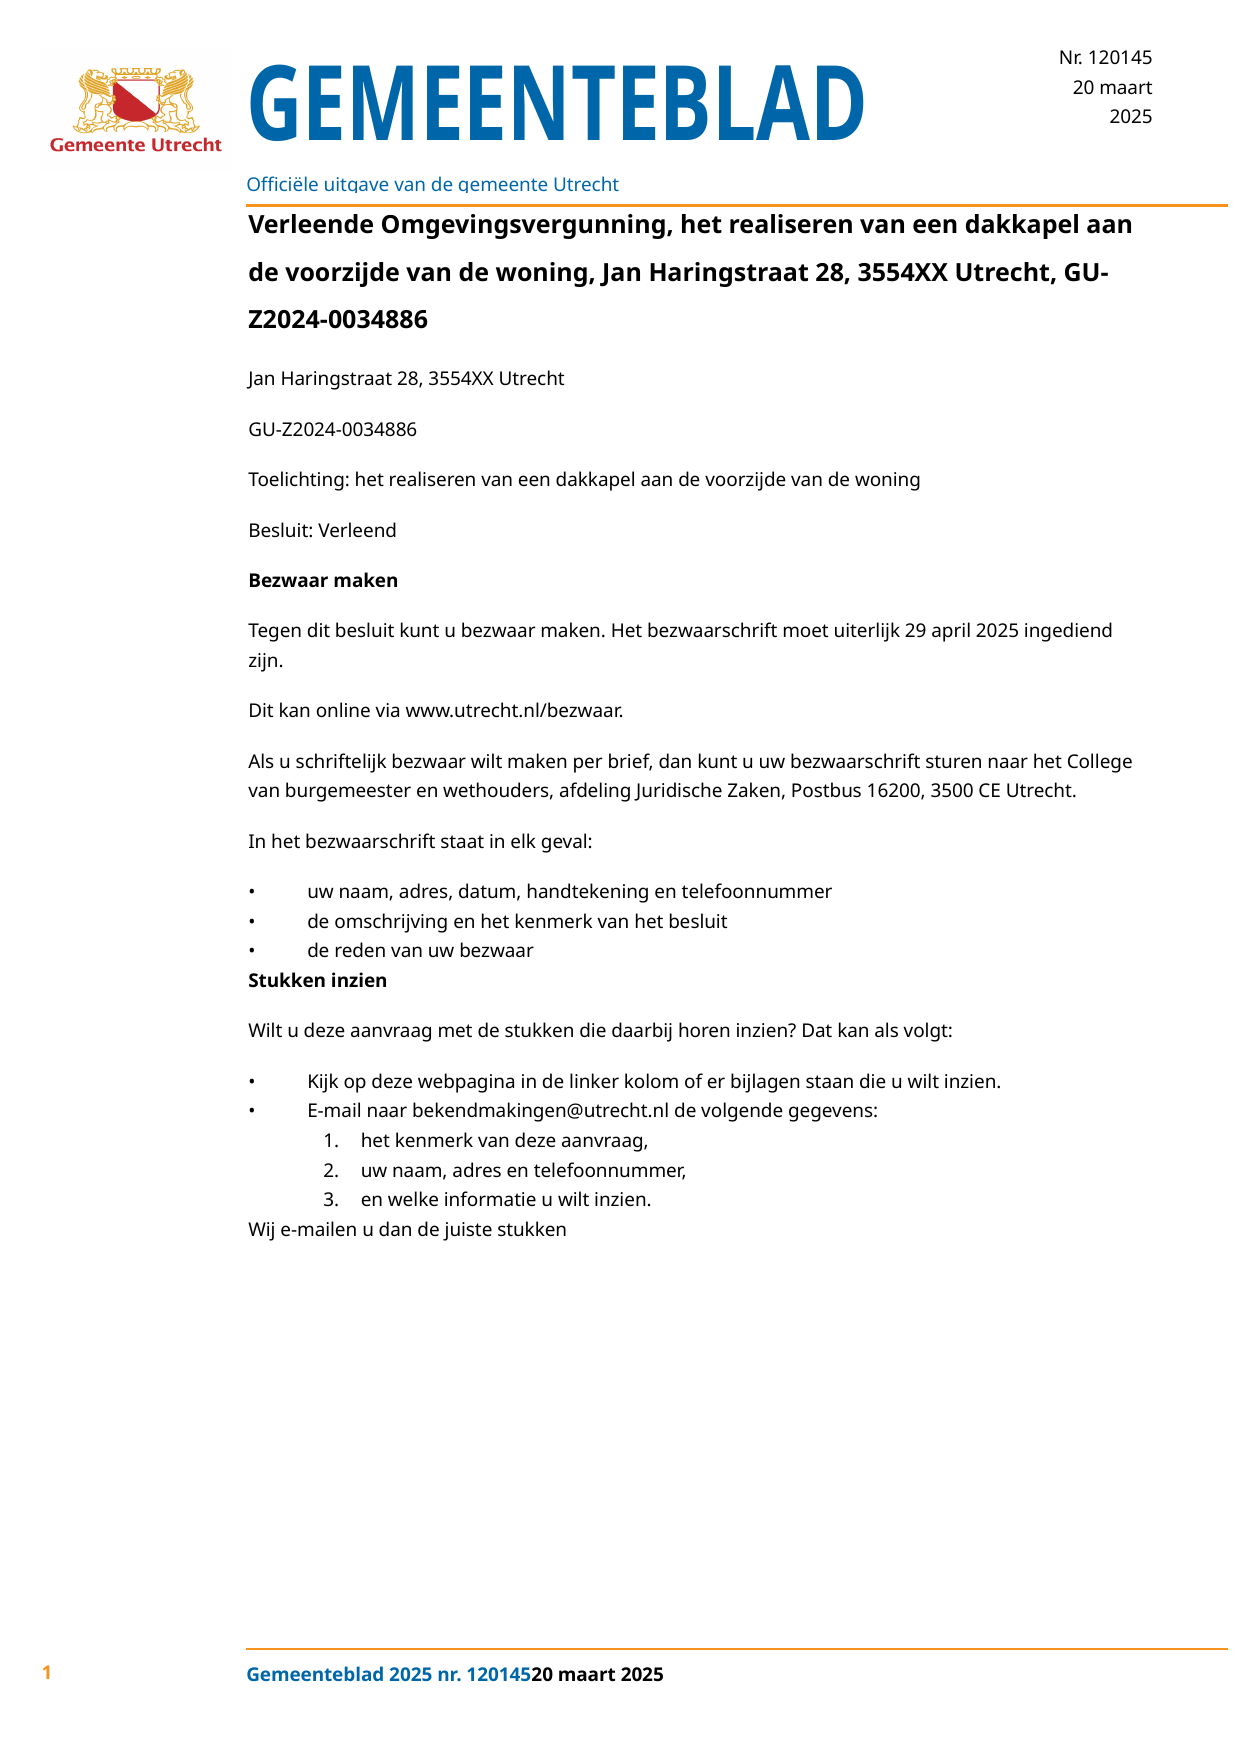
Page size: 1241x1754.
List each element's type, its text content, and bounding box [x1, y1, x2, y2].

list de reden van uw bezwaar [248, 938, 1152, 963]
picture [41, 47, 231, 172]
text Als u schriftelijk bezwaar wilt maken per brief, dan kunt u uw bezwaarschrift sturen naar het College van burgemeester en wethouders, afdeling Juridische Zaken, Postbus 16200, 3500 CE Utrecht. [248, 748, 1152, 803]
list het kenmerk van deze aanvraag, [323, 1127, 1152, 1153]
text Jan Haringstraat 28, 3554XX Utrecht [248, 366, 1152, 391]
list Kijk op deze webpagina in de linker kolom of er bijlagen staan die u wilt inzien. [248, 1068, 1152, 1094]
list en welke informatie u wilt inzien. [323, 1186, 1152, 1212]
text Wilt u deze aanvraag met de stukken die daarbij horen inzien? Dat kan als volgt: [248, 1018, 1152, 1043]
text Dit kan online via www.utrecht.nl/bezwaar. [248, 698, 1152, 723]
list de omschrijving en het kenmerk van het besluit [248, 908, 1152, 934]
list uw naam, adres, datum, handtekening en telefoonnummer [248, 878, 1152, 904]
text GU-Z2024-0034886 [248, 416, 1152, 442]
text Tegen dit besluit kunt u bezwaar maken. Het bezwaarschrift moet uiterlijk 29 april 2025 ingediend zijn. [248, 618, 1152, 673]
text Besluit: Verleend [248, 517, 1152, 542]
text Stukken inzien [248, 967, 1152, 993]
list uw naam, adres en telefoonnummer, [323, 1157, 1152, 1182]
text In het bezwaarschrift staat in elk geval: [248, 828, 1152, 854]
text Toelichting: het realiseren van een dakkapel aan de voorzijde van de woning [248, 466, 1152, 492]
text Verleende Omgevingsvergunning, het realiseren van een dakkapel aan de voorzijde van de woning, Jan Haringstraat 28, 3554XX Utrecht, GU-Z2024-0034886 [248, 207, 1152, 336]
text Bezwaar maken [248, 567, 1152, 593]
list E-mail naar bekendmakingen@utrecht.nl de volgende gegevens: [248, 1098, 1152, 1123]
text Wij e-mailen u dan de juiste stukken [248, 1216, 1152, 1242]
